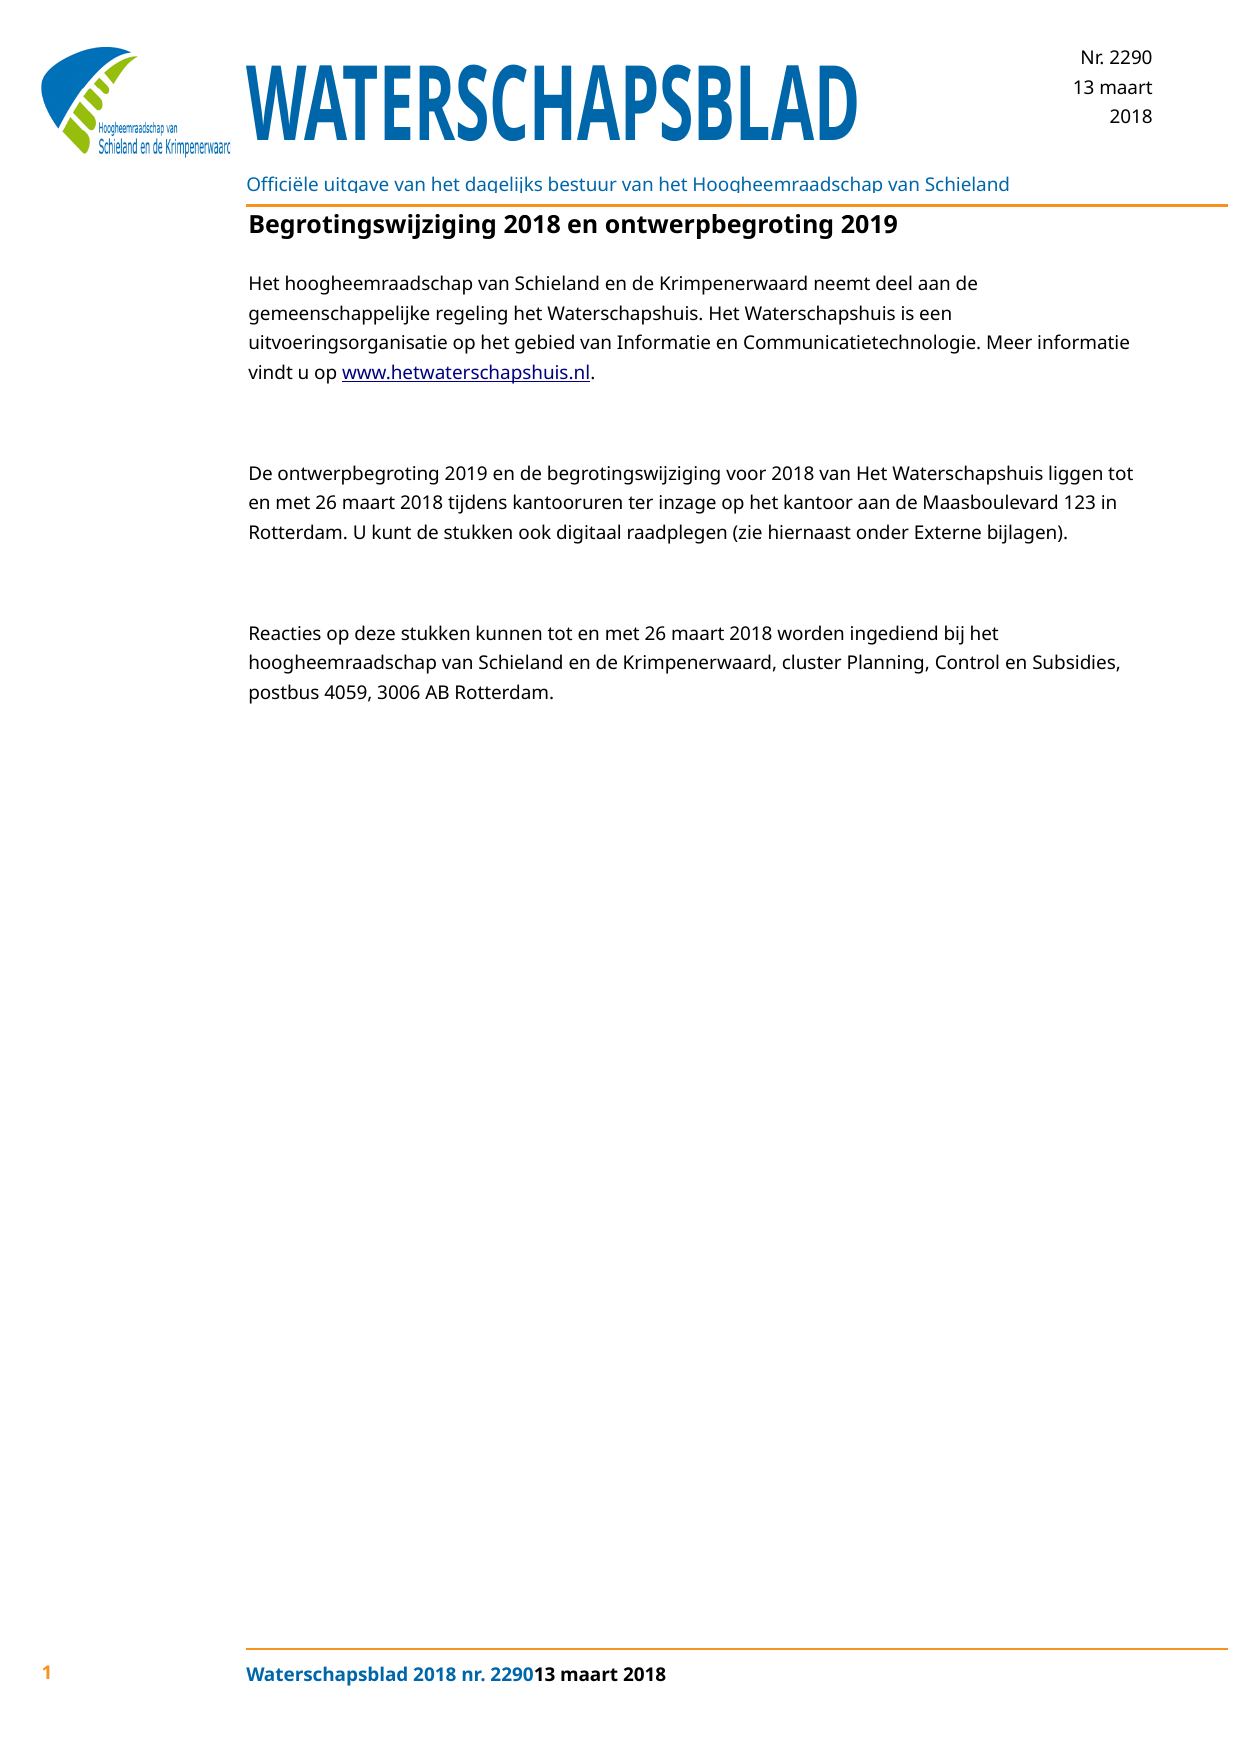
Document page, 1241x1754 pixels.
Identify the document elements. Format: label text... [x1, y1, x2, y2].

text Het hoogheemraadschap van Schieland en de Krimpenerwaard neemt deel aan de gemeenschappelijke regeling het Waterschapshuis. Het Waterschapshuis is een uitvoeringsorganisatie op het gebied van Informatie en Communicatietechnologie. Meer informatie vindt u op www.hetwaterschapshuis.nl. [248, 270, 1152, 385]
text De ontwerpbegroting 2019 en de begrotingswijziging voor 2018 van Het Waterschapshuis liggen tot en met 26 maart 2018 tijdens kantooruren ter inzage op het kantoor aan de Maasboulevard 123 in Rotterdam. U kunt de stukken ook digitaal raadplegen (zie hiernaast onder Externe bijlagen). [248, 460, 1152, 545]
picture [41, 47, 231, 172]
text Reacties op deze stukken kunnen tot en met 26 maart 2018 worden ingediend bij het hoogheemraadschap van Schieland en de Krimpenerwaard, cluster Planning, Control en Subsidies, postbus 4059, 3006 AB Rotterdam. [248, 620, 1152, 705]
text Begrotingswijziging 2018 en ontwerpbegroting 2019 [248, 207, 1152, 241]
